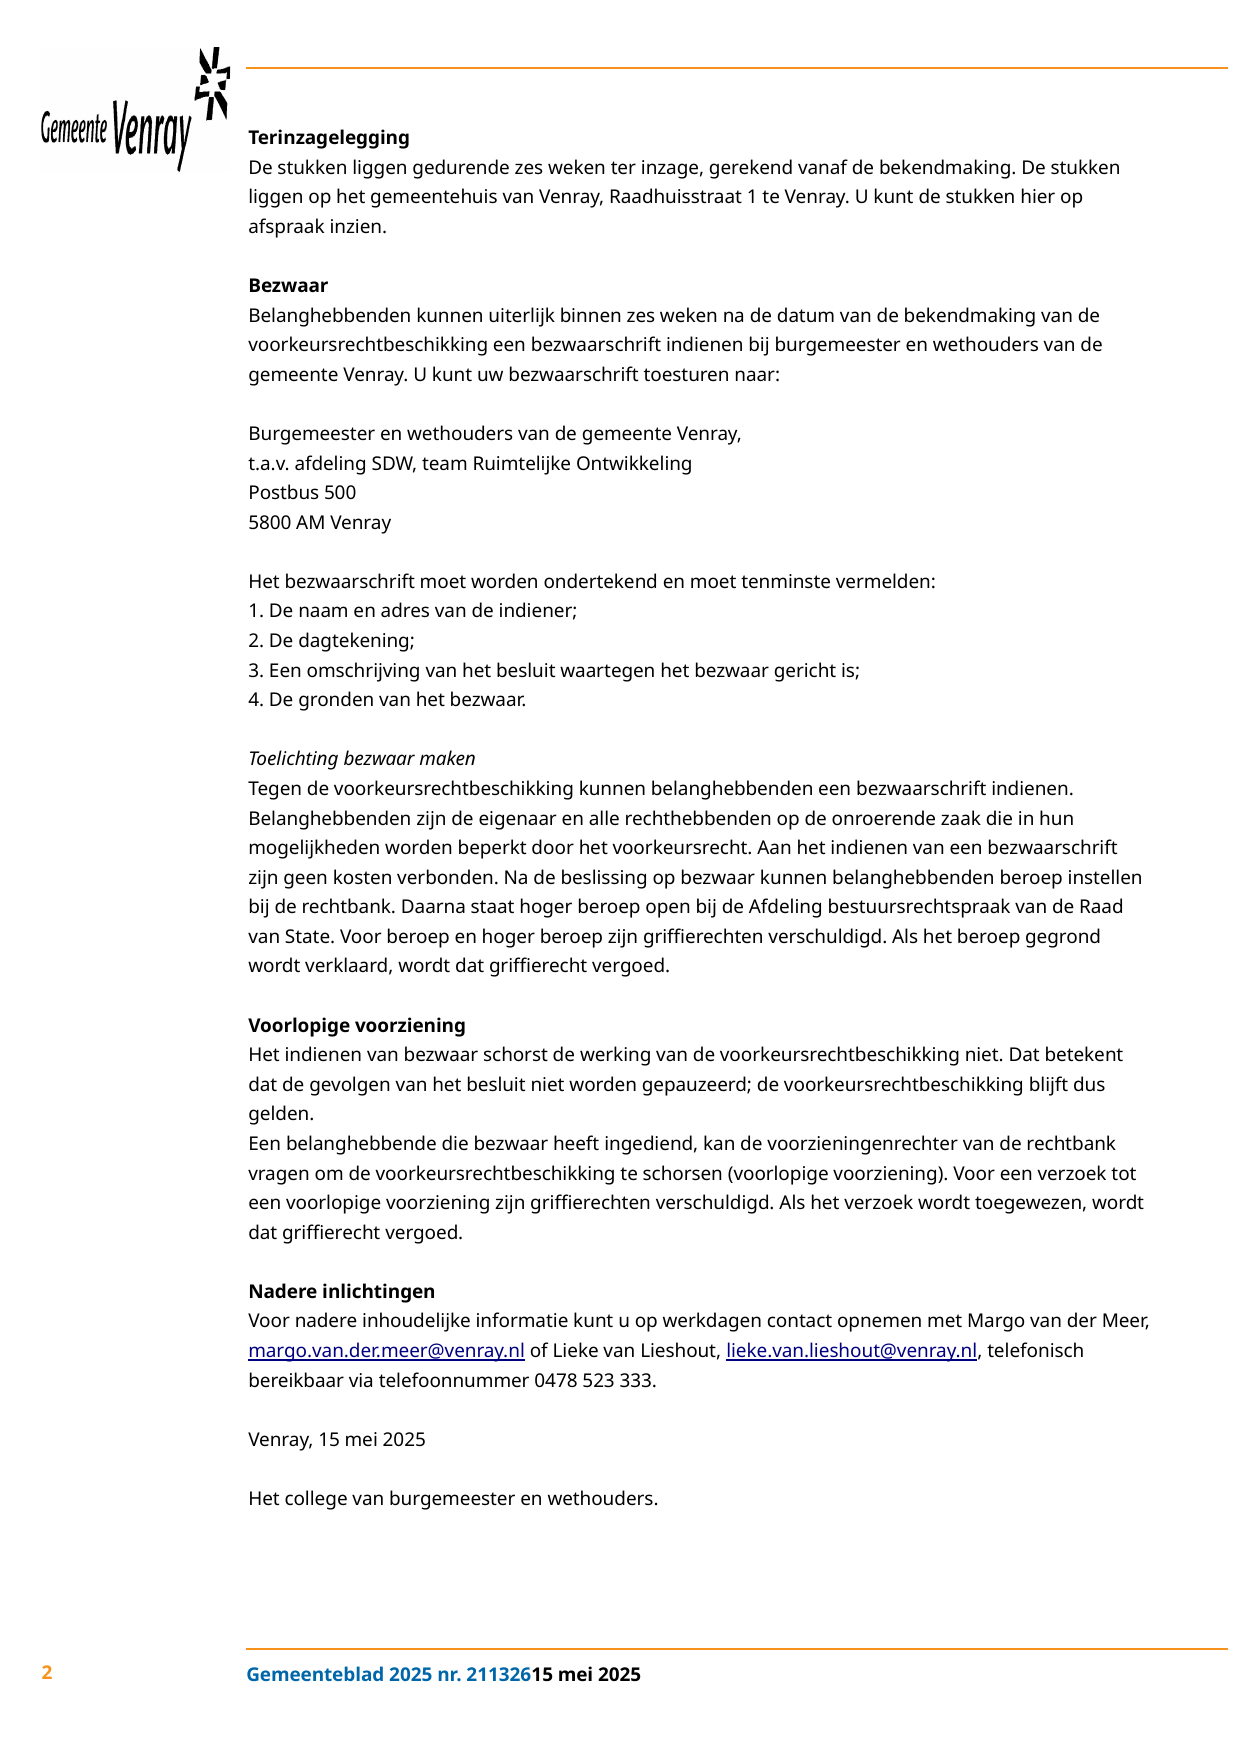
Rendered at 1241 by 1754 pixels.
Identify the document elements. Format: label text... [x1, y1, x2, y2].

text Voor nadere inhoudelijke informatie kunt u op werkdagen contact opnemen met Margo van der Meer, margo.van.der.meer@venray.nl of Lieke van Lieshout, lieke.van.lieshout@venray.nl, telefonisch bereikbaar via telefoonnummer 0478 523 333. [248, 1308, 1152, 1393]
text 5800 AM Venray [248, 509, 1152, 535]
text Terinzagelegging [248, 124, 1152, 150]
text De stukken liggen gedurende zes weken ter inzage, gerekend vanaf de bekendmaking. De stukken liggen op het gemeentehuis van Venray, Raadhuisstraat 1 te Venray. U kunt de stukken hier op afspraak inzien. [248, 154, 1152, 239]
text Venray, 15 mei 2025 [248, 1426, 1152, 1452]
text Postbus 500 [248, 479, 1152, 505]
picture [41, 47, 231, 172]
text Belanghebbenden kunnen uiterlijk binnen zes weken na de datum van de bekendmaking van de voorkeursrechtbeschikking een bezwaarschrift indienen bij burgemeester en wethouders van de gemeente Venray. U kunt uw bezwaarschrift toesturen naar: [248, 302, 1152, 387]
text Burgemeester en wethouders van de gemeente Venray, [248, 420, 1152, 446]
text t.a.v. afdeling SDW, team Ruimtelijke Ontwikkeling [248, 450, 1152, 476]
text Een belanghebbende die bezwaar heeft ingediend, kan de voorzieningenrechter van de rechtbank vragen om de voorkeursrechtbeschikking te schorsen (voorlopige voorziening). Voor een verzoek tot een voorlopige voorziening zijn griffierechten verschuldigd. Als het verzoek wordt toegewezen, wordt dat griffierecht vergoed. [248, 1130, 1152, 1245]
text Het college van burgemeester en wethouders. [248, 1485, 1152, 1511]
text Bezwaar [248, 272, 1152, 298]
text Tegen de voorkeursrechtbeschikking kunnen belanghebbenden een bezwaarschrift indienen. Belanghebbenden zijn de eigenaar en alle rechthebbenden op de onroerende zaak die in hun [248, 775, 1152, 831]
text 4. De gronden van het bezwaar. [248, 686, 1152, 712]
text 2. De dagtekening; [248, 627, 1152, 653]
text Het bezwaarschrift moet worden ondertekend en moet tenminste vermelden: [248, 568, 1152, 594]
text Nadere inlichtingen [248, 1278, 1152, 1304]
text mogelijkheden worden beperkt door het voorkeursrecht. Aan het indienen van een bezwaarschrift zijn geen kosten verbonden. Na de beslissing op bezwaar kunnen belanghebbenden beroep instellen bij de rechtbank. Daarna staat hoger beroep open bij de Afdeling bestuursrechtspraak van de Raad van State. Voor beroep en hoger beroep zijn griffierechten verschuldigd. Als het beroep gegrond wordt verklaard, wordt dat griffierecht vergoed. [248, 834, 1152, 978]
text 3. Een omschrijving van het besluit waartegen het bezwaar gericht is; [248, 657, 1152, 683]
text Voorlopige voorziening [248, 1012, 1152, 1038]
text Het indienen van bezwaar schorst de werking van de voorkeursrechtbeschikking niet. Dat betekent dat de gevolgen van het besluit niet worden gepauzeerd; de voorkeursrechtbeschikking blijft dus gelden. [248, 1041, 1152, 1126]
text 1. De naam en adres van de indiener; [248, 598, 1152, 623]
text Toelichting bezwaar maken [248, 746, 1152, 771]
